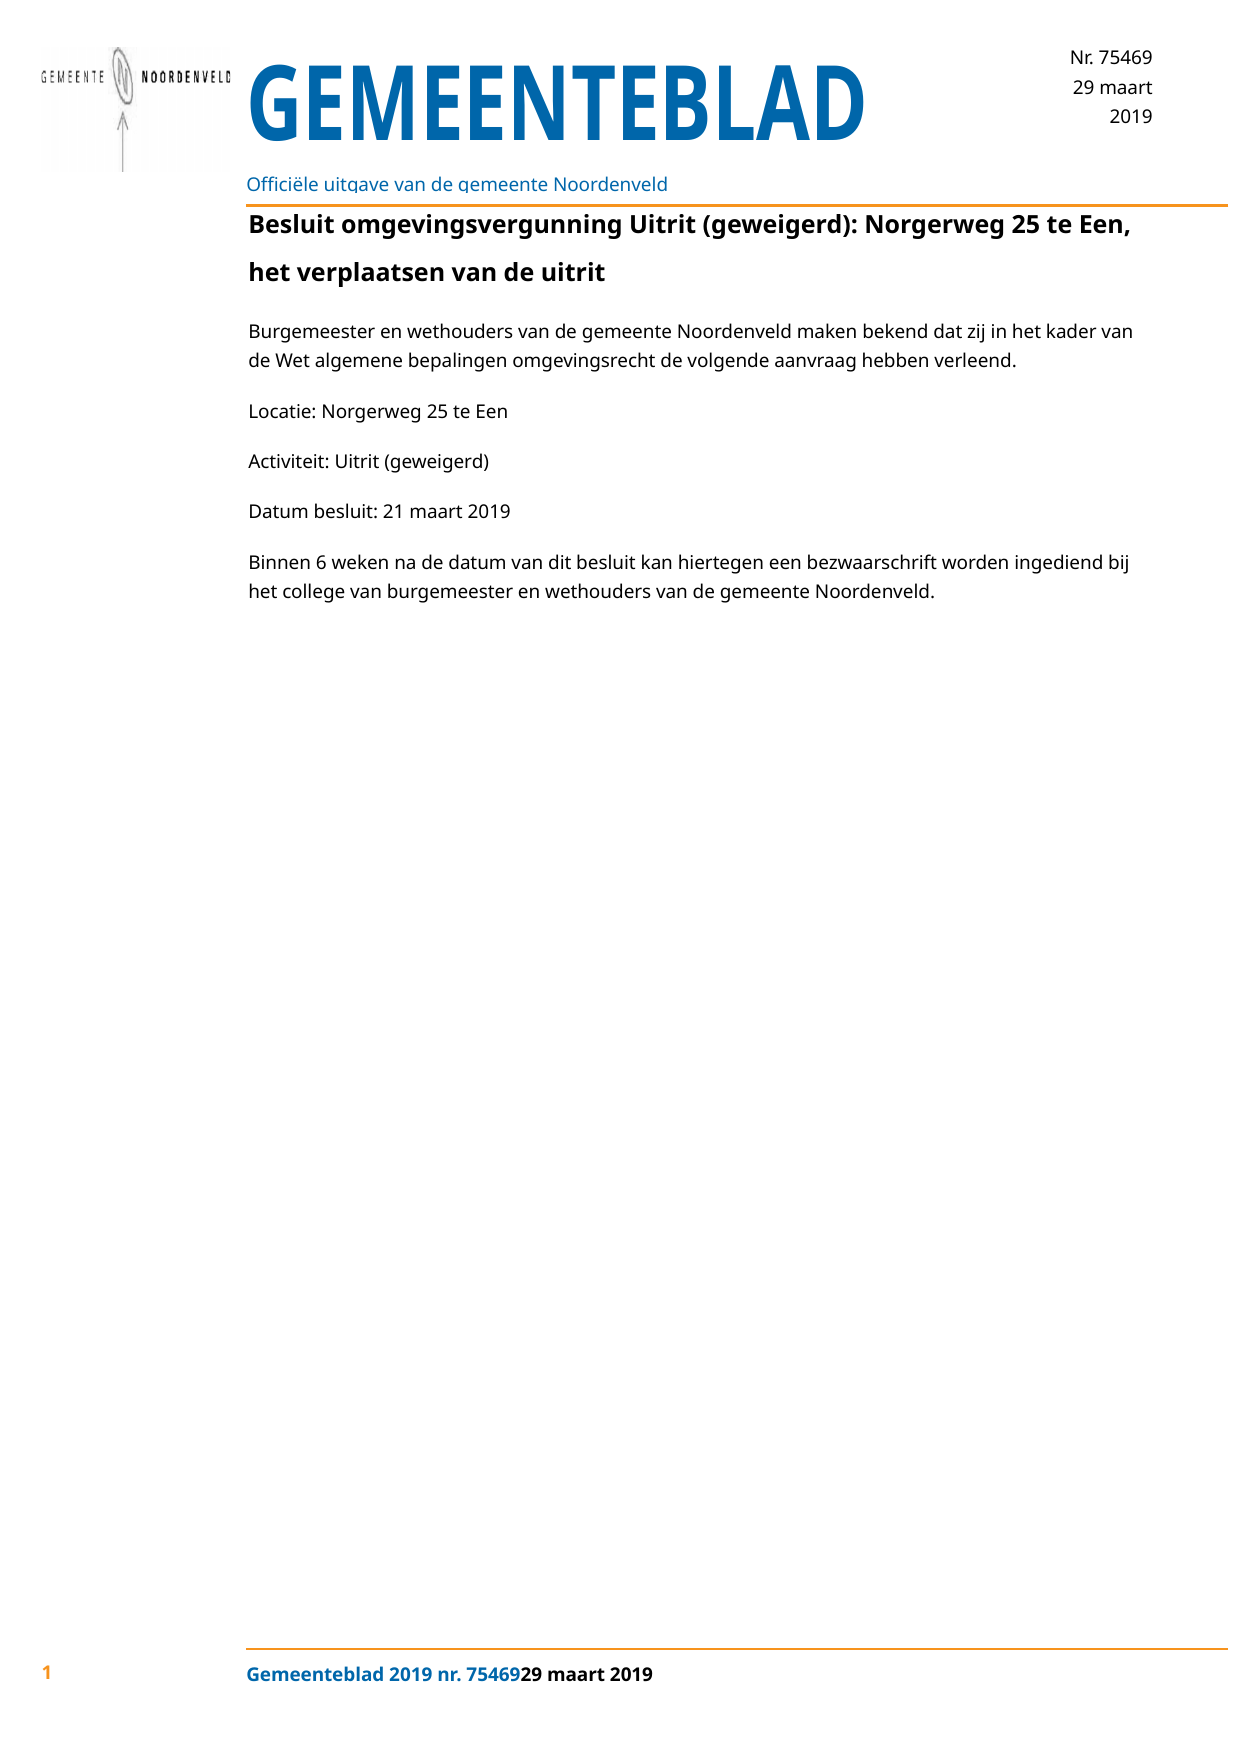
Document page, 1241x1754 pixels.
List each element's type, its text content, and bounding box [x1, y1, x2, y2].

text Locatie: Norgerweg 25 te Een [248, 398, 1152, 424]
text Burgemeester en wethouders van de gemeente Noordenveld maken bekend dat zij in het kader van de Wet algemene bepalingen omgevingsrecht de volgende aanvraag hebben verleend. [248, 318, 1152, 373]
text Activiteit: Uitrit (geweigerd) [248, 448, 1152, 474]
text Besluit omgevingsvergunning Uitrit (geweigerd): Norgerweg 25 te Een, het verplaatsen van de uitrit [248, 207, 1152, 288]
picture [41, 47, 231, 172]
text Binnen 6 weken na de datum van dit besluit kan hiertegen een bezwaarschrift worden ingediend bij het college van burgemeester en wethouders van de gemeente Noordenveld. [248, 549, 1152, 604]
text Datum besluit: 21 maart 2019 [248, 499, 1152, 524]
